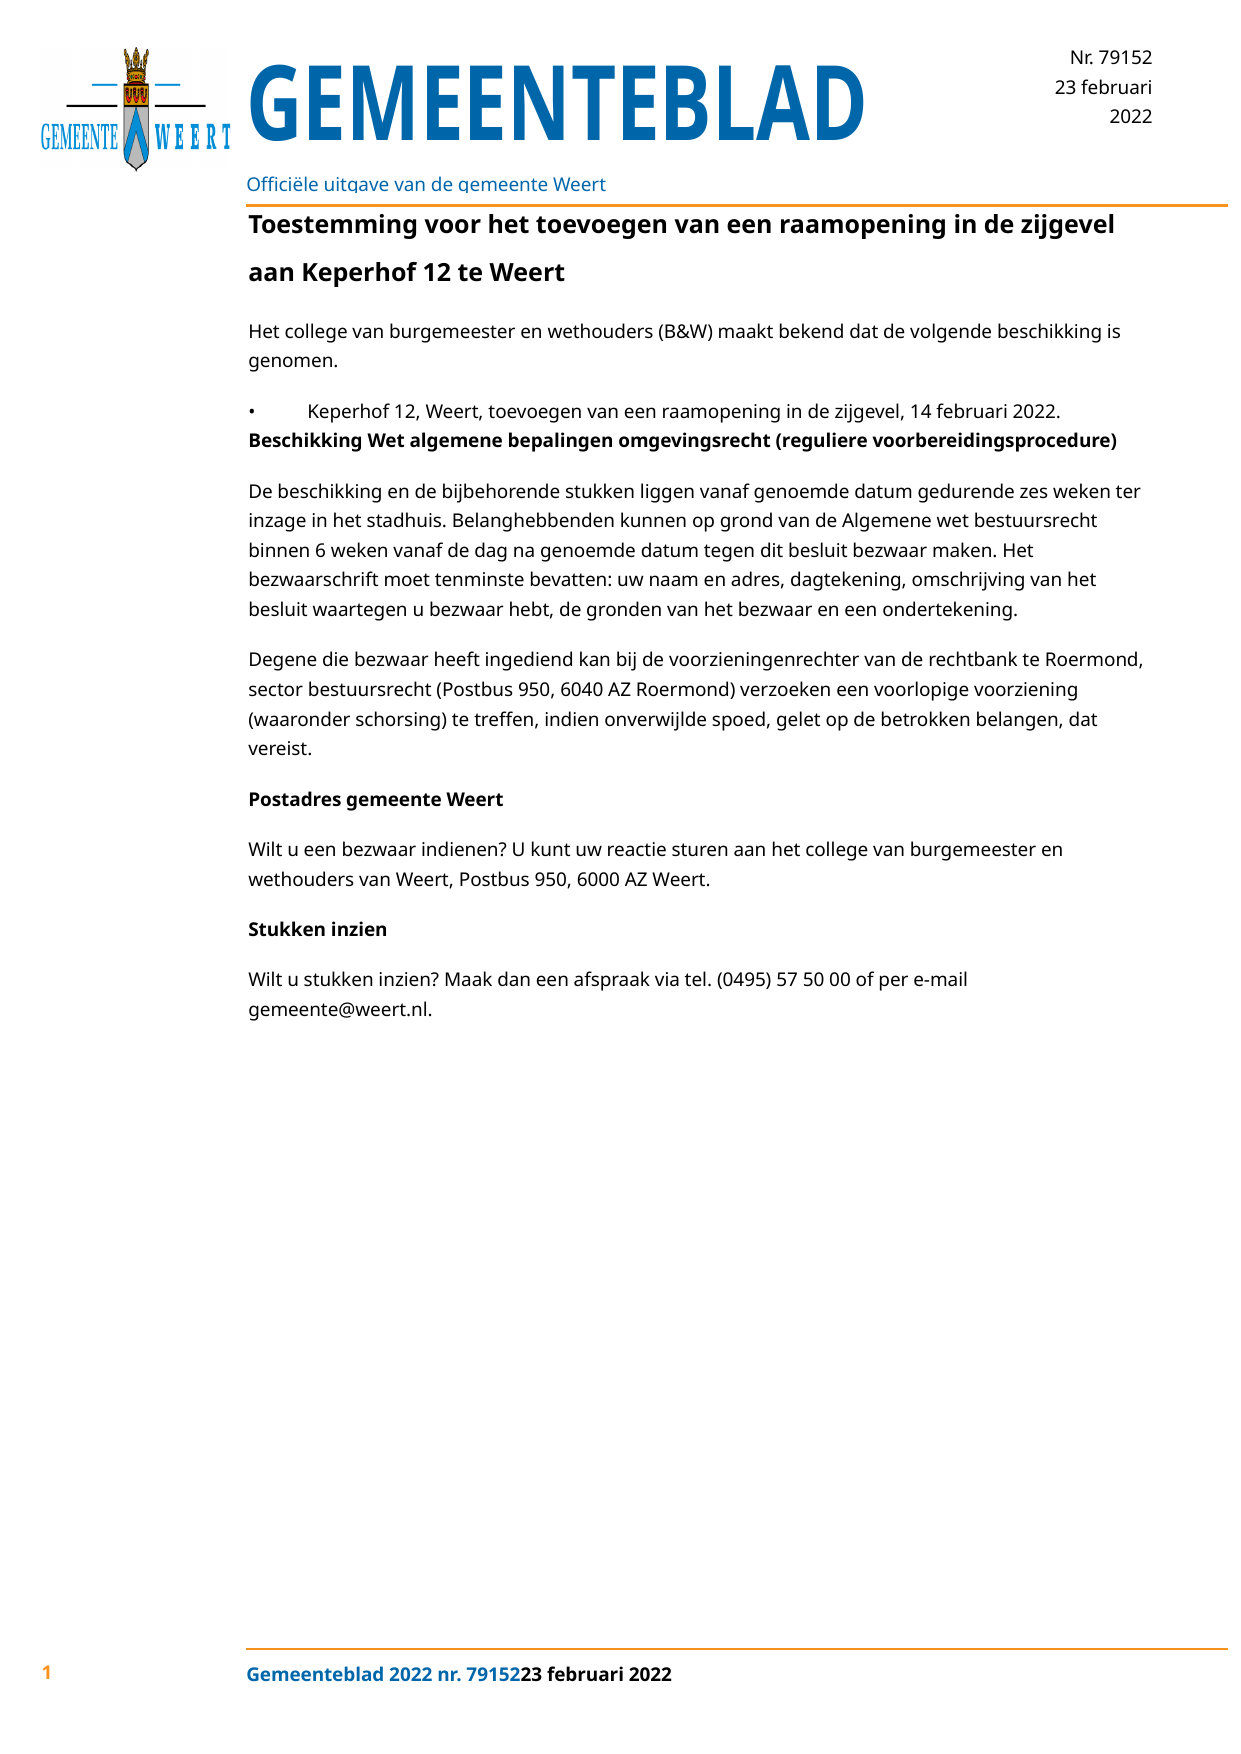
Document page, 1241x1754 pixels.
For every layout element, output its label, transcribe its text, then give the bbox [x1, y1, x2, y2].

text Degene die bezwaar heeft ingediend kan bij de voorzieningenrechter van de rechtbank te Roermond, sector bestuursrecht (Postbus 950, 6040 AZ Roermond) verzoeken een voorlopige voorziening (waaronder schorsing) te treffen, indien onverwijlde spoed, gelet op de betrokken belangen, dat vereist. [248, 647, 1152, 761]
text Toestemming voor het toevoegen van een raamopening in de zijgevel aan Keperhof 12 te Weert [248, 207, 1152, 288]
text Postadres gemeente Weert [248, 786, 1152, 812]
text Stukken inzien [248, 916, 1152, 942]
text Beschikking Wet algemene bepalingen omgevingsrecht (reguliere voorbereidingsprocedure) [248, 427, 1152, 453]
list Keperhof 12, Weert, toevoegen van een raamopening in de zijgevel, 14 februari 2022. [248, 398, 1152, 424]
text De beschikking en de bijbehorende stukken liggen vanaf genoemde datum gedurende zes weken ter inzage in het stadhuis. Belanghebbenden kunnen op grond van de Algemene wet bestuursrecht binnen 6 weken vanaf de dag na genoemde datum tegen dit besluit bezwaar maken. Het bezwaarschrift moet tenminste bevatten: uw naam en adres, dagtekening, omschrijving van het besluit waartegen u bezwaar hebt, de gronden van het bezwaar en een ondertekening. [248, 478, 1152, 622]
text Wilt u een bezwaar indienen? U kunt uw reactie sturen aan het college van burgemeester en wethouders van Weert, Postbus 950, 6000 AZ Weert. [248, 836, 1152, 892]
text Wilt u stukken inzien? Maak dan een afspraak via tel. (0495) 57 50 00 of per e-mail gemeente@weert.nl. [248, 967, 1152, 1022]
text Het college van burgemeester en wethouders (B&W) maakt bekend dat de volgende beschikking is genomen. [248, 318, 1152, 373]
picture [41, 47, 231, 172]
